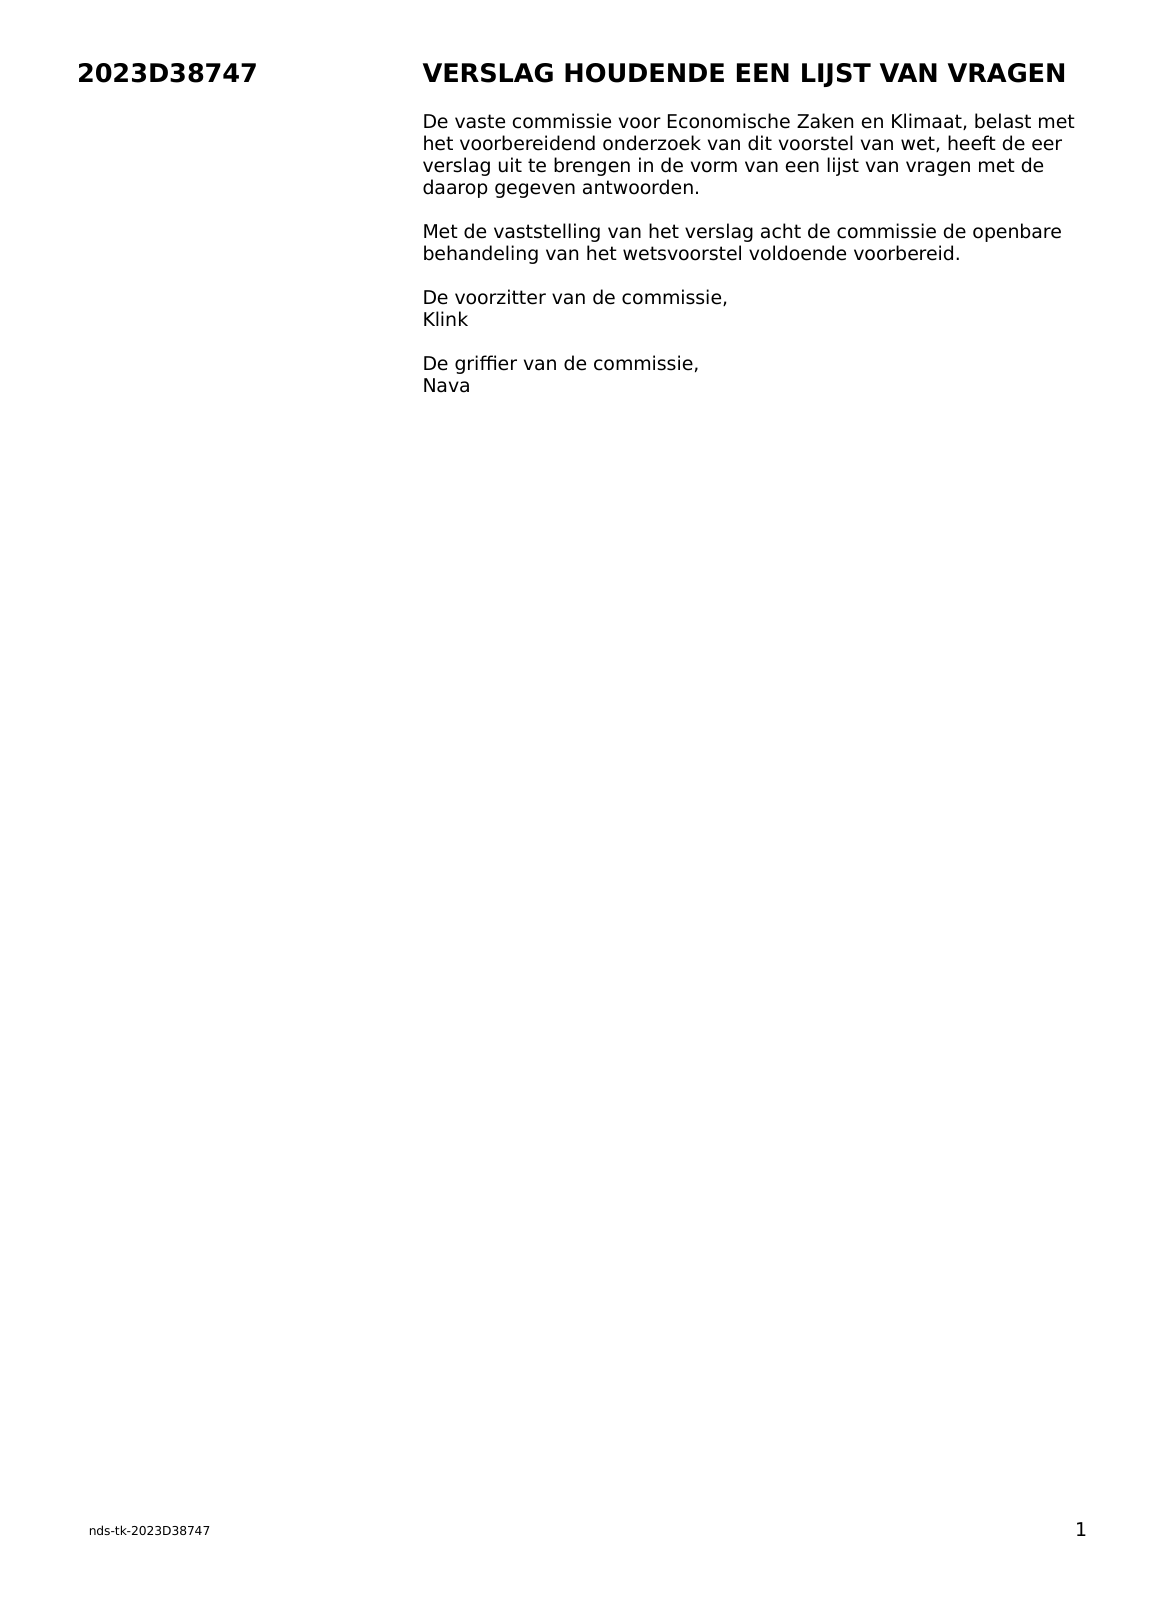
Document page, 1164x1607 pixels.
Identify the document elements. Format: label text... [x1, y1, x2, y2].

text Met de vaststelling van het verslag acht de commissie de openbare behandeling van het wetsvoorstel voldoende voorbereid. [422, 221, 1087, 265]
text Nava [422, 375, 1087, 397]
text De vaste commissie voor Economische Zaken en Klimaat, belast met het voorbereidend onderzoek van dit voorstel van wet, heeft de eer verslag uit te brengen in de vorm van een lijst van vragen met de daarop gegeven antwoorden. [422, 111, 1087, 199]
text Klink [422, 309, 1087, 331]
text nds-tk-2023D38747 [88, 1524, 323, 1538]
text 2023D38747 VERSLAG HOUDENDE EEN LIJST VAN VRAGEN [77, 59, 1087, 89]
text De griffier van de commissie, [422, 353, 1087, 375]
text De voorzitter van de commissie, [422, 287, 1087, 309]
